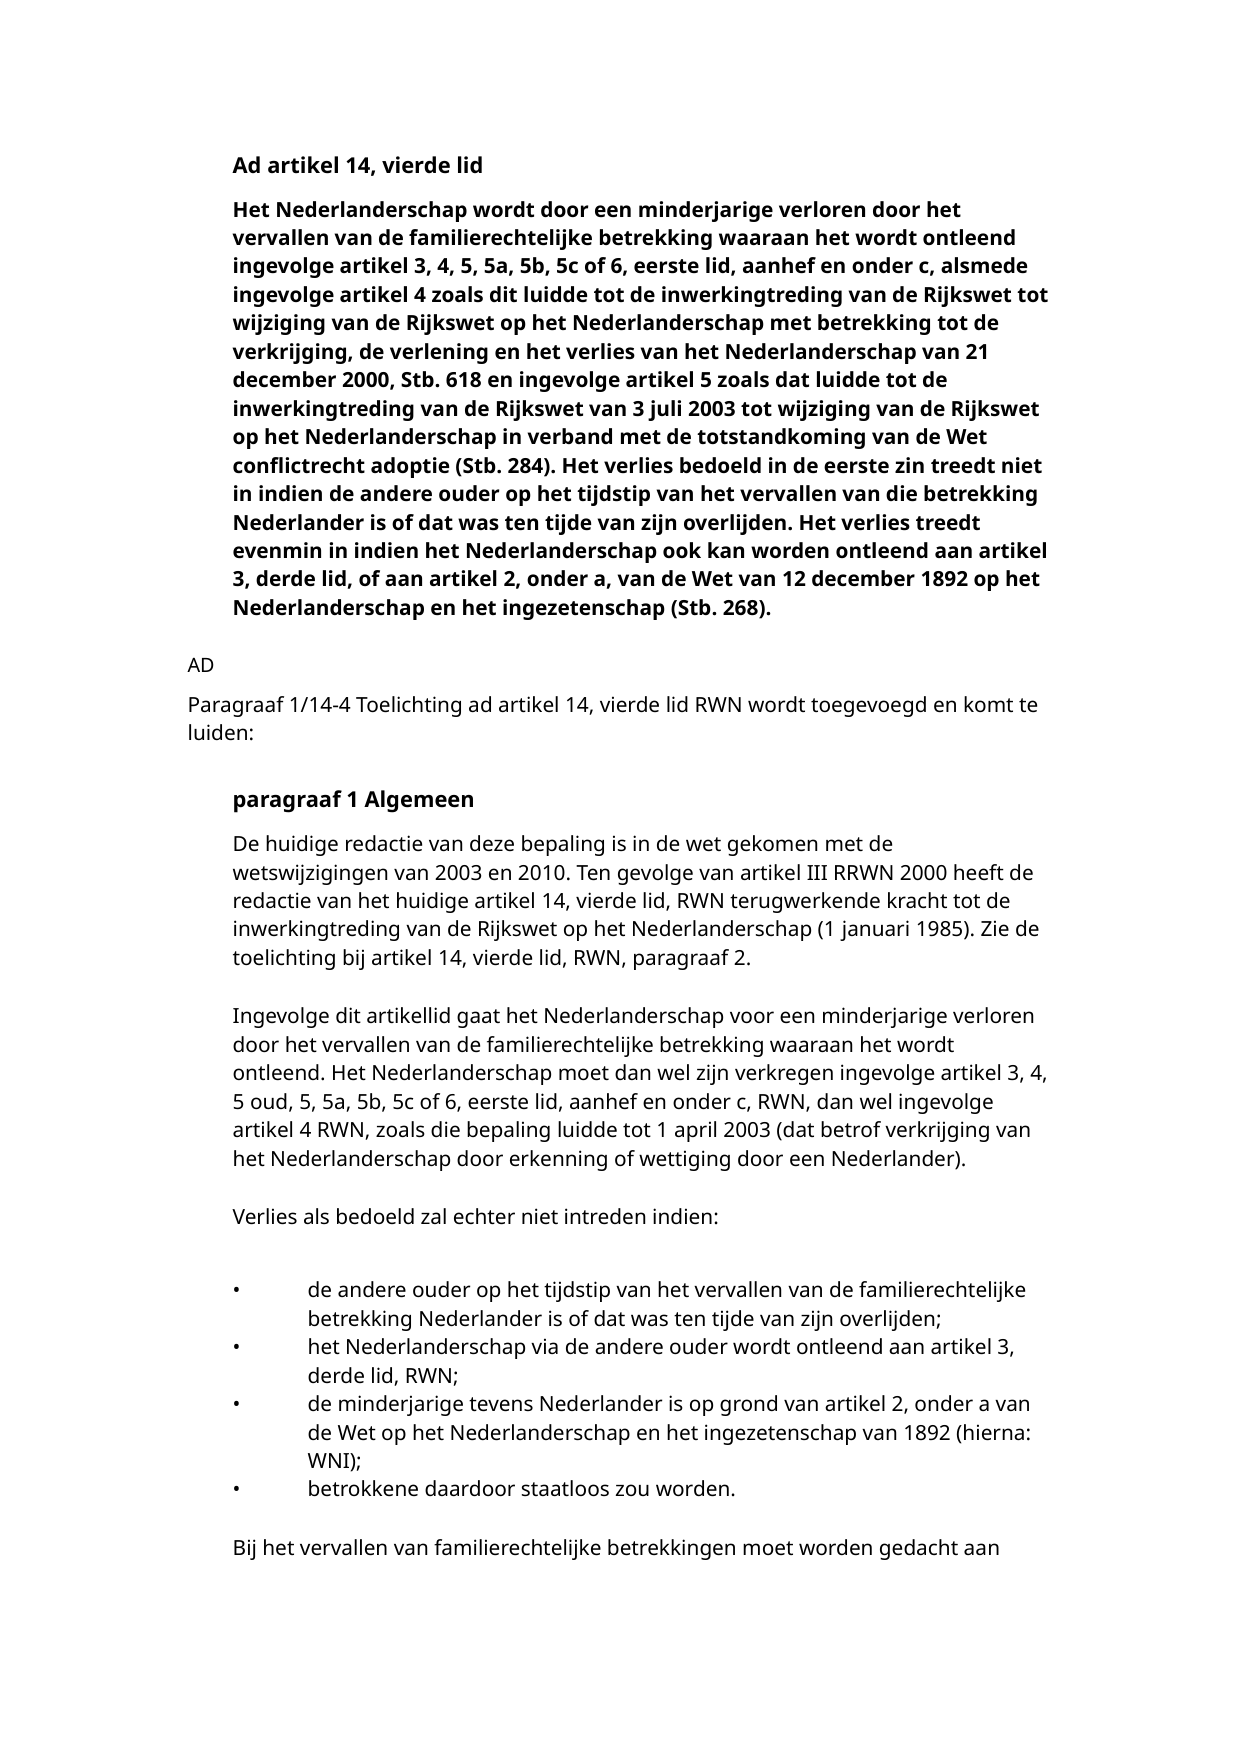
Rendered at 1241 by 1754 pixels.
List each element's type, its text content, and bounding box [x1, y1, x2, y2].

subtitle Ad artikel 14, vierde lid [232, 150, 1053, 180]
text Ingevolge dit artikellid gaat het Nederlanderschap voor een minderjarige verloren door het vervallen van de familierechtelijke betrekking waaraan het wordt ontleend. Het Nederlanderschap moet dan wel zijn verkregen ingevolge artikel 3, 4, 5 oud, 5, 5a, 5b, 5c of 6, eerste lid, aanhef en onder c, RWN, dan wel ingevolge artikel 4 RWN, zoals die bepaling luidde tot 1 april 2003 (dat betrof verkrijging van het Nederlanderschap door erkenning of wettiging door een Nederlander). [232, 1001, 1053, 1172]
list de andere ouder op het tijdstip van het vervallen van de familierechtelijke betrekking Nederlander is of dat was ten tijde van zijn overlijden; [232, 1276, 1053, 1332]
subtitle paragraaf 1 Algemeen [232, 784, 1053, 814]
list de minderjarige tevens Nederlander is op grond van artikel 2, onder a van de Wet op het Nederlanderschap en het ingezetenschap van 1892 (hierna: WNI); [232, 1389, 1053, 1474]
text AD [187, 651, 1053, 678]
text Bij het vervallen van familierechtelijke betrekkingen moet worden gedacht aan [232, 1533, 1053, 1561]
list het Nederlanderschap via de andere ouder wordt ontleend aan artikel 3, derde lid, RWN; [232, 1332, 1053, 1389]
text Verlies als bedoeld zal echter niet intreden indien: [232, 1202, 1053, 1231]
text De huidige redactie van deze bepaling is in de wet gekomen met de wetswijzigingen van 2003 en 2010. Ten gevolge van artikel III RRWN 2000 heeft de redactie van het huidige artikel 14, vierde lid, RWN terugwerkende kracht tot de inwerkingtreding van de Rijkswet op het Nederlanderschap (1 januari 1985). Zie de toelichting bij artikel 14, vierde lid, RWN, paragraaf 2. [232, 829, 1053, 971]
list betrokkene daardoor staatloos zou worden. [232, 1474, 1053, 1503]
text Het Nederlanderschap wordt door een minderjarige verloren door het vervallen van de familierechtelijke betrekking waaraan het wordt ontleend ingevolge artikel 3, 4, 5, 5a, 5b, 5c of 6, eerste lid, aanhef en onder c, alsmede ingevolge artikel 4 zoals dit luidde tot de inwerkingtreding van de Rijkswet tot wijziging van de Rijkswet op het Nederlanderschap met betrekking tot de verkrijging, de verlening en het verlies van het Nederlanderschap van 21 december 2000, Stb. 618 en ingevolge artikel 5 zoals dat luidde tot de inwerkingtreding van de Rijkswet van 3 juli 2003 tot wijziging van de Rijkswet op het Nederlanderschap in verband met de totstandkoming van de Wet conflictrecht adoptie (Stb. 284). Het verlies bedoeld in de eerste zin treedt niet in indien de andere ouder op het tijdstip van het vervallen van die betrekking Nederlander is of dat was ten tijde van zijn overlijden. Het verlies treedt evenmin in indien het Nederlanderschap ook kan worden ontleend aan artikel 3, derde lid, of aan artikel 2, onder a, van de Wet van 12 december 1892 op het Nederlanderschap en het ingezetenschap (Stb. 268). [232, 195, 1053, 621]
text Paragraaf 1/14-4 Toelichting ad artikel 14, vierde lid RWN wordt toegevoegd en komt te luiden: [187, 690, 1053, 747]
